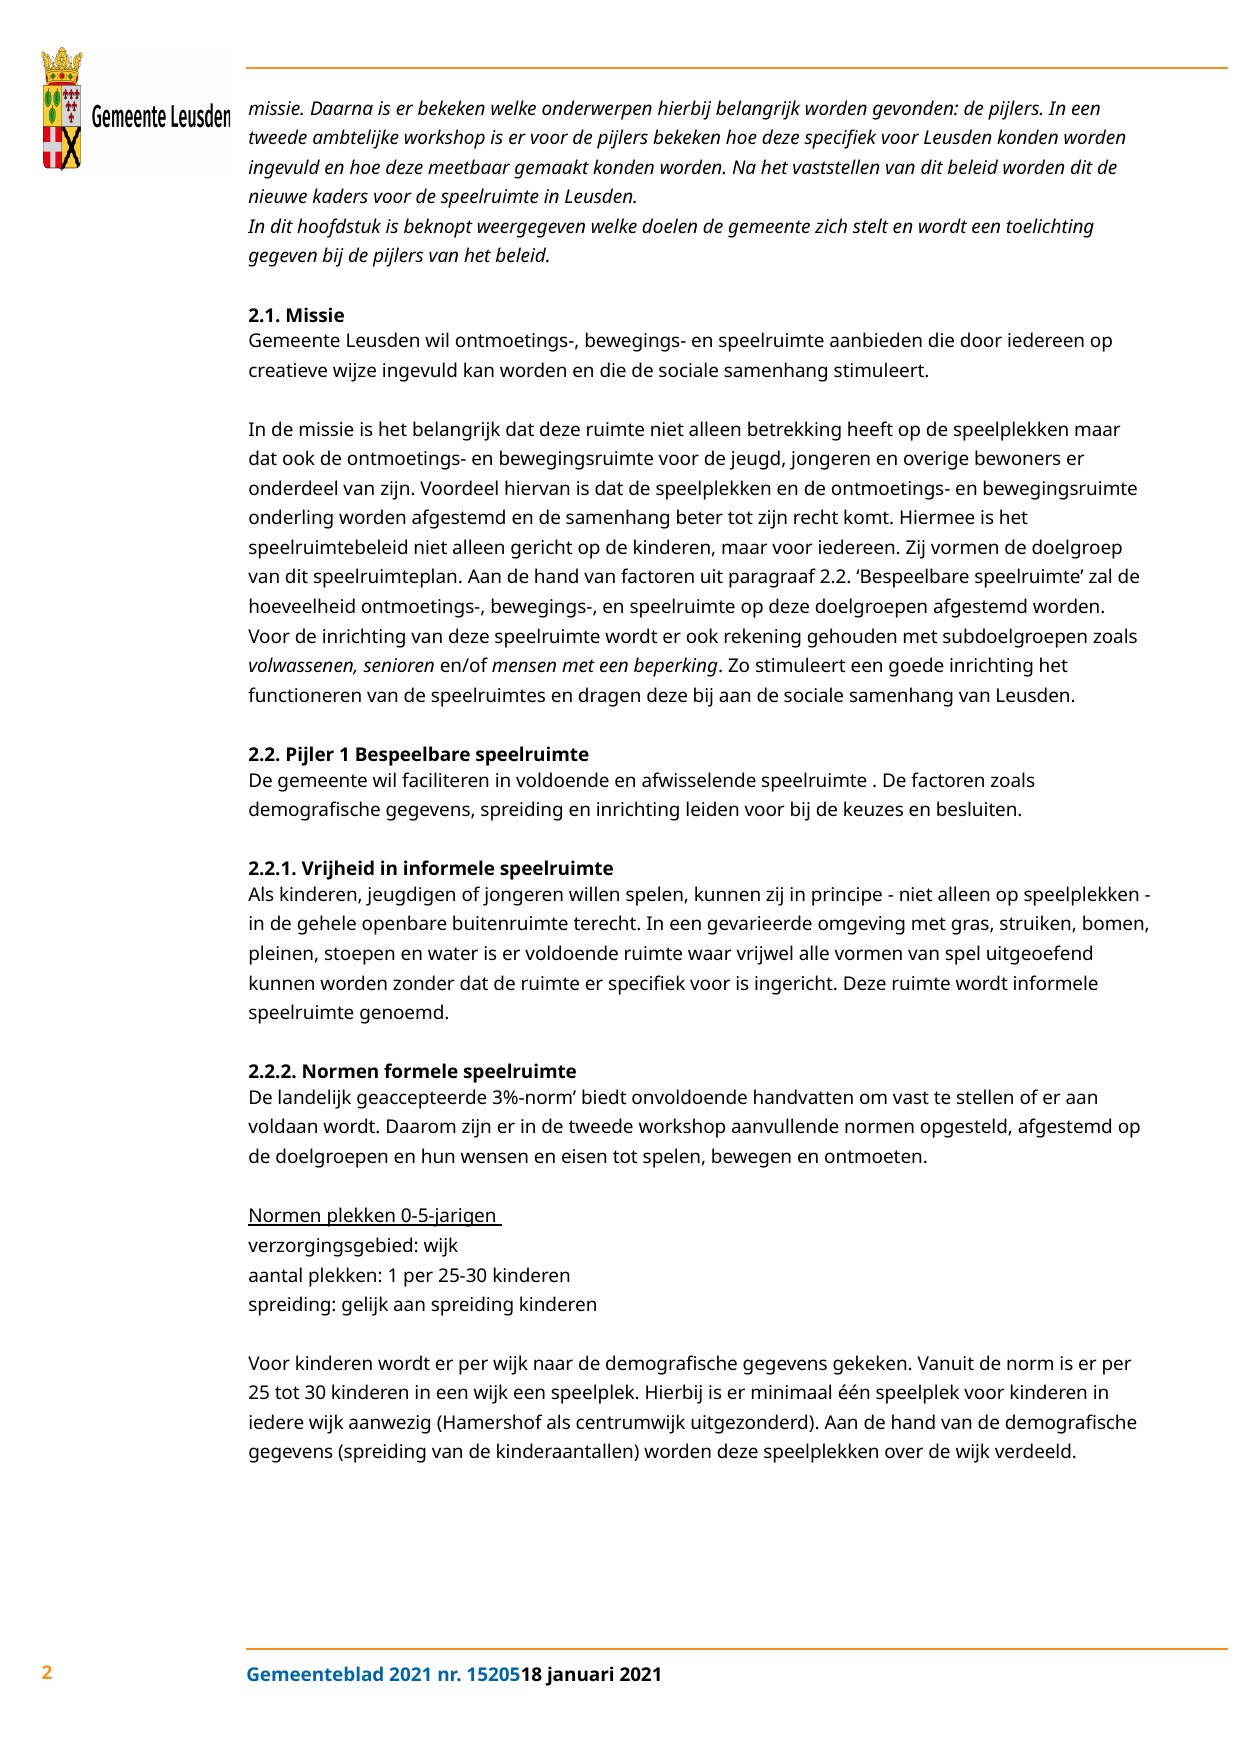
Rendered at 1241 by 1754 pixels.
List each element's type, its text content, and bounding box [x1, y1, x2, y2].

table_header Gemeente Leusden wil ontmoetings-, bewegings- en speelruimte aanbieden die door iedereen op creatieve wijze ingevuld kan worden en die de sociale samenhang stimuleert. [248, 328, 1152, 383]
table_header Normen plekken 0-5-jarigen verzorgingsgebied: wijk aantal plekken: 1 per 25-30 kinderen spreiding: gelijk aan spreiding kinderen [248, 1203, 1152, 1317]
text 2.2.1. Vrijheid in informele speelruimte [248, 855, 1152, 881]
text 2.1. Missie [248, 302, 1152, 328]
text In dit hoofdstuk is beknopt weergegeven welke doelen de gemeente zich stelt en wordt een toelichting gegeven bij de pijlers van het beleid. [248, 213, 1152, 268]
table_header De gemeente wil faciliteren in voldoende en afwisselende speelruimte . De factoren zoals demografische gegevens, spreiding en inrichting leiden voor bij de keuzes en besluiten. [248, 767, 1152, 822]
text 2.2. Pijler 1 Bespeelbare speelruimte [248, 741, 1152, 767]
picture [41, 47, 231, 172]
text Voor kinderen wordt er per wijk naar de demografische gegevens gekeken. Vanuit de norm is er per 25 tot 30 kinderen in een wijk een speelplek. Hierbij is er minimaal één speelplek voor kinderen in iedere wijk aanwezig (Hamershof als centrumwijk uitgezonderd). Aan de hand van de demografische gegevens (spreiding van de kinderaantallen) worden deze speelplekken over de wijk verdeeld. [248, 1350, 1152, 1464]
text De landelijk geaccepteerde 3%-norm’ biedt onvoldoende handvatten om vast te stellen of er aan voldaan wordt. Daarom zijn er in de tweede workshop aanvullende normen opgesteld, afgestemd op de doelgroepen en hun wensen en eisen tot spelen, bewegen en ontmoeten. [248, 1084, 1152, 1169]
text missie. Daarna is er bekeken welke onderwerpen hierbij belangrijk worden gevonden: de pijlers. In een tweede ambtelijke workshop is er voor de pijlers bekeken hoe deze specifiek voor Leusden konden worden ingevuld en hoe deze meetbaar gemaakt konden worden. Na het vaststellen van dit beleid worden dit de nieuwe kaders voor de speelruimte in Leusden. [248, 95, 1152, 209]
text In de missie is het belangrijk dat deze ruimte niet alleen betrekking heeft op de speelplekken maar dat ook de ontmoetings- en bewegingsruimte voor de jeugd, jongeren en overige bewoners er onderdeel van zijn. Voordeel hiervan is dat de speelplekken en de ontmoetings- en bewegingsruimte onderling worden afgestemd en de samenhang beter tot zijn recht komt. Hiermee is het speelruimtebeleid niet alleen gericht op de kinderen, maar voor iedereen. Zij vormen de doelgroep van dit speelruimteplan. Aan de hand van factoren uit paragraaf 2.2. ‘Bespeelbare speelruimte’ zal de hoeveelheid ontmoetings-, bewegings-, en speelruimte op deze doelgroepen afgestemd worden. Voor de inrichting van deze speelruimte wordt er ook rekening gehouden met subdoelgroepen zoals volwassenen, senioren en/of mensen met een beperking. Zo stimuleert een goede inrichting het functioneren van de speelruimtes en dragen deze bij aan de sociale samenhang van Leusden. [248, 416, 1152, 708]
text Als kinderen, jeugdigen of jongeren willen spelen, kunnen zij in principe - niet alleen op speelplekken - in de gehele openbare buitenruimte terecht. In een gevarieerde omgeving met gras, struiken, bomen, pleinen, stoepen en water is er voldoende ruimte waar vrijwel alle vormen van spel uitgeoefend kunnen worden zonder dat de ruimte er specifiek voor is ingericht. Deze ruimte wordt informele speelruimte genoemd. [248, 881, 1152, 1025]
text 2.2.2. Normen formele speelruimte [248, 1058, 1152, 1084]
